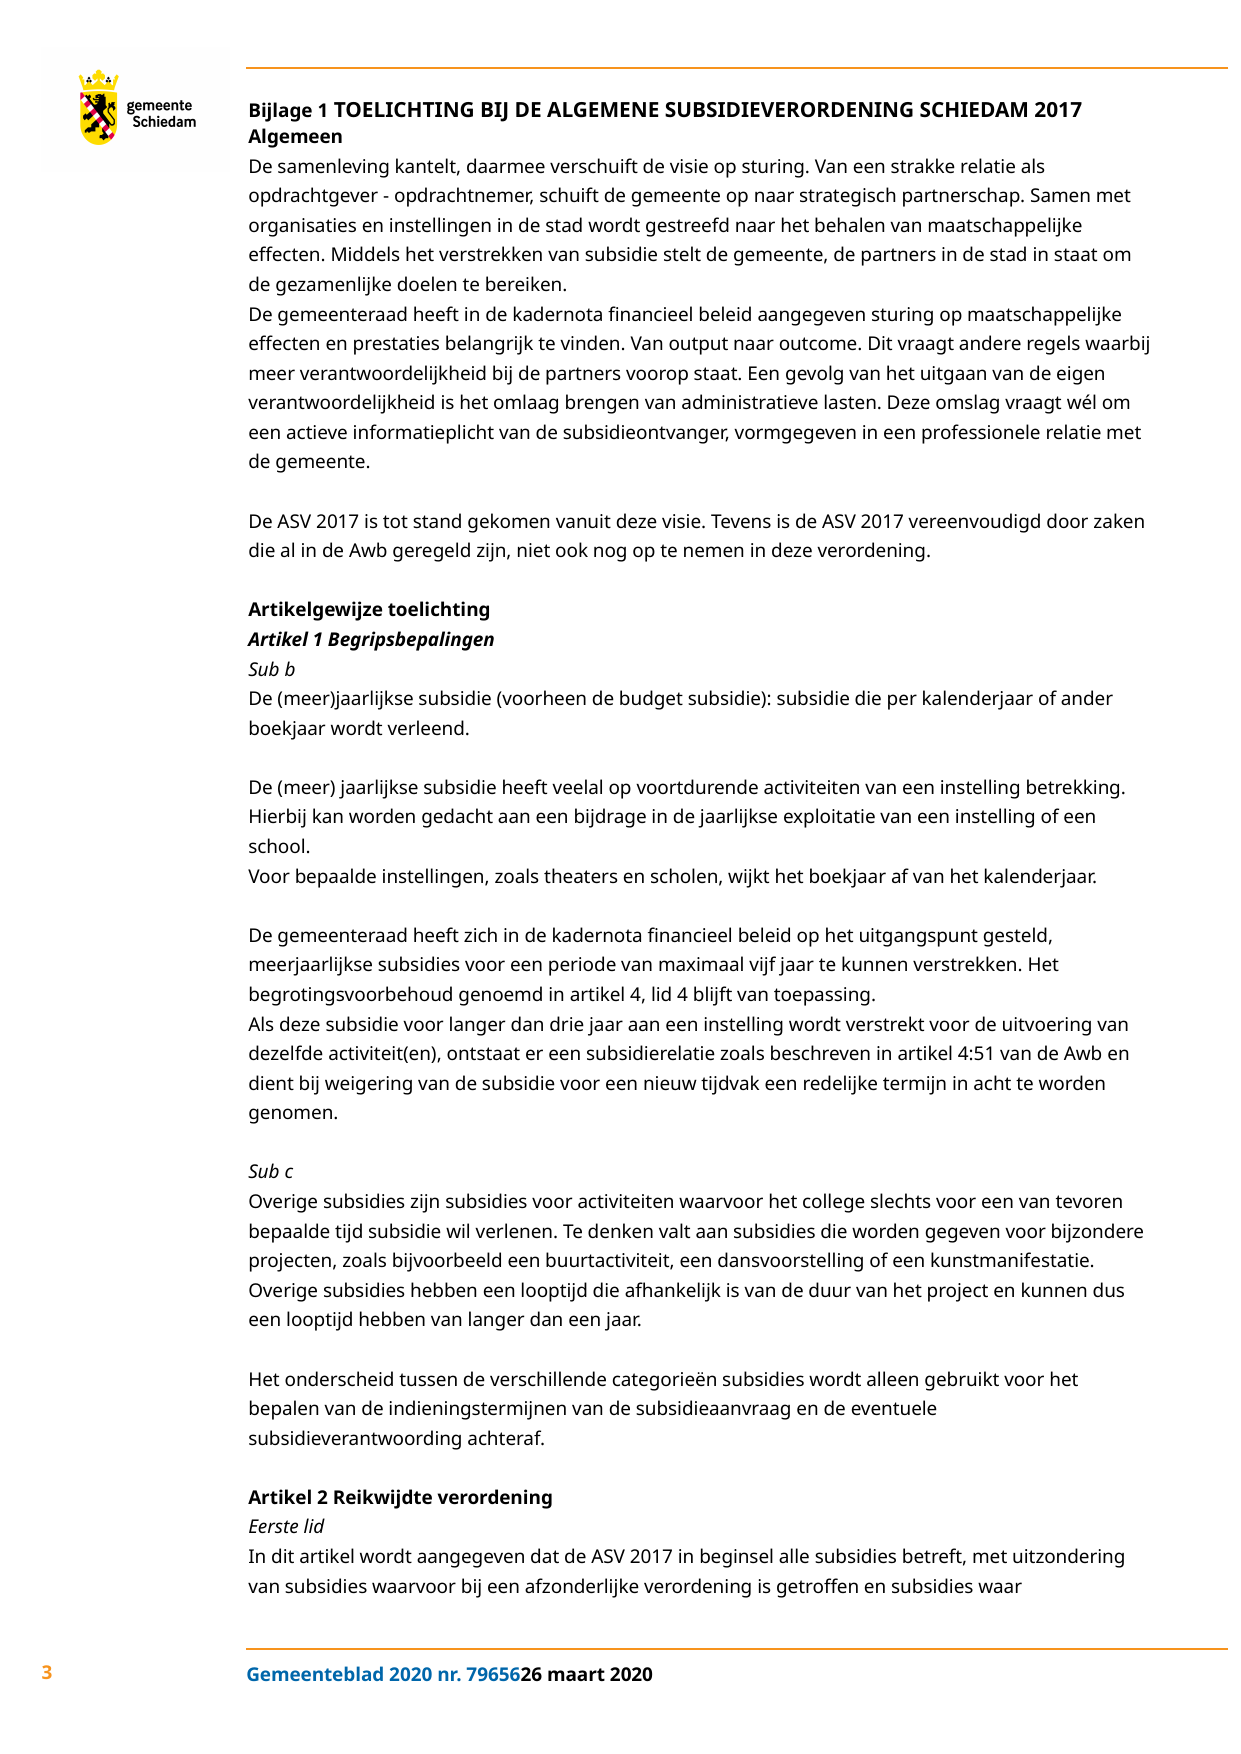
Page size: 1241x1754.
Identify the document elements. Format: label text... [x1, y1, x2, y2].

text De gemeenteraad heeft in de kadernota financieel beleid aangegeven sturing op maatschappelijke effecten en prestaties belangrijk te vinden. Van output naar outcome. Dit vraagt andere regels waarbij meer verantwoordelijkheid bij de partners voorop staat. Een gevolg van het uitgaan van de eigen verantwoordelijkheid is het omlaag brengen van administratieve lasten. Deze omslag vraagt wél om een actieve informatieplicht van de subsidieontvanger, vormgegeven in een professionele relatie met de gemeente. [248, 301, 1152, 474]
text Voor bepaalde instellingen, zoals theaters en scholen, wijkt het boekjaar af van het kalenderjaar. [248, 863, 1152, 889]
picture [41, 47, 231, 172]
text Overige subsidies zijn subsidies voor activiteiten waarvoor het college slechts voor een van tevoren bepaalde tijd subsidie wil verlenen. Te denken valt aan subsidies die worden gegeven voor bijzondere projecten, zoals bijvoorbeeld een buurtactiviteit, een dansvoorstelling of een kunstmanifestatie. Overige subsidies hebben een looptijd die afhankelijk is van de duur van het project en kunnen dus een looptijd hebben van langer dan een jaar. [248, 1188, 1152, 1332]
text De ASV 2017 is tot stand gekomen vanuit deze visie. Tevens is de ASV 2017 vereenvoudigd door zaken die al in de Awb geregeld zijn, niet ook nog op te nemen in deze verordening. [248, 508, 1152, 563]
text Eerste lid [248, 1514, 1152, 1539]
text In dit artikel wordt aangegeven dat de ASV 2017 in beginsel alle subsidies betreft, met uitzondering van subsidies waarvoor bij een afzonderlijke verordening is getroffen en subsidies waar [248, 1543, 1152, 1599]
text De samenleving kantelt, daarmee verschuift de visie op sturing. Van een strakke relatie als opdrachtgever - opdrachtnemer, schuift de gemeente op naar strategisch partnerschap. Samen met organisaties en instellingen in de stad wordt gestreefd naar het behalen van maatschappelijke effecten. Middels het verstrekken van subsidie stelt de gemeente, de partners in de stad in staat om de gezamenlijke doelen te bereiken. [248, 153, 1152, 297]
text Algemeen [248, 123, 1152, 149]
text Artikel 2 Reikwijdte verordening [248, 1484, 1152, 1510]
text Bijlage 1 TOELICHTING BIJ DE ALGEMENE SUBSIDIEVERORDENING SCHIEDAM 2017 [248, 95, 1152, 123]
text Sub b [248, 656, 1152, 682]
text Het onderscheid tussen de verschillende categorieën subsidies wordt alleen gebruikt voor het bepalen van de indieningstermijnen van de subsidieaanvraag en de eventuele subsidieverantwoording achteraf. [248, 1366, 1152, 1451]
text De (meer) jaarlijkse subsidie heeft veelal op voortdurende activiteiten van een instelling betrekking. Hierbij kan worden gedacht aan een bijdrage in de jaarlijkse exploitatie van een instelling of een school. [248, 774, 1152, 859]
text Artikel 1 Begripsbepalingen [248, 626, 1152, 652]
text De gemeenteraad heeft zich in de kadernota financieel beleid op het uitgangspunt gesteld, meerjaarlijkse subsidies voor een periode van maximaal vijf jaar te kunnen verstrekken. Het begrotingsvoorbehoud genoemd in artikel 4, lid 4 blijft van toepassing. [248, 922, 1152, 1007]
text Artikelgewijze toelichting [248, 597, 1152, 622]
text Als deze subsidie voor langer dan drie jaar aan een instelling wordt verstrekt voor de uitvoering van dezelfde activiteit(en), ontstaat er een subsidierelatie zoals beschreven in artikel 4:51 van de Awb en dient bij weigering van de subsidie voor een nieuw tijdvak een redelijke termijn in acht te worden genomen. [248, 1011, 1152, 1125]
text De (meer)jaarlijkse subsidie (voorheen de budget subsidie): subsidie die per kalenderjaar of ander boekjaar wordt verleend. [248, 685, 1152, 741]
text Sub c [248, 1159, 1152, 1184]
